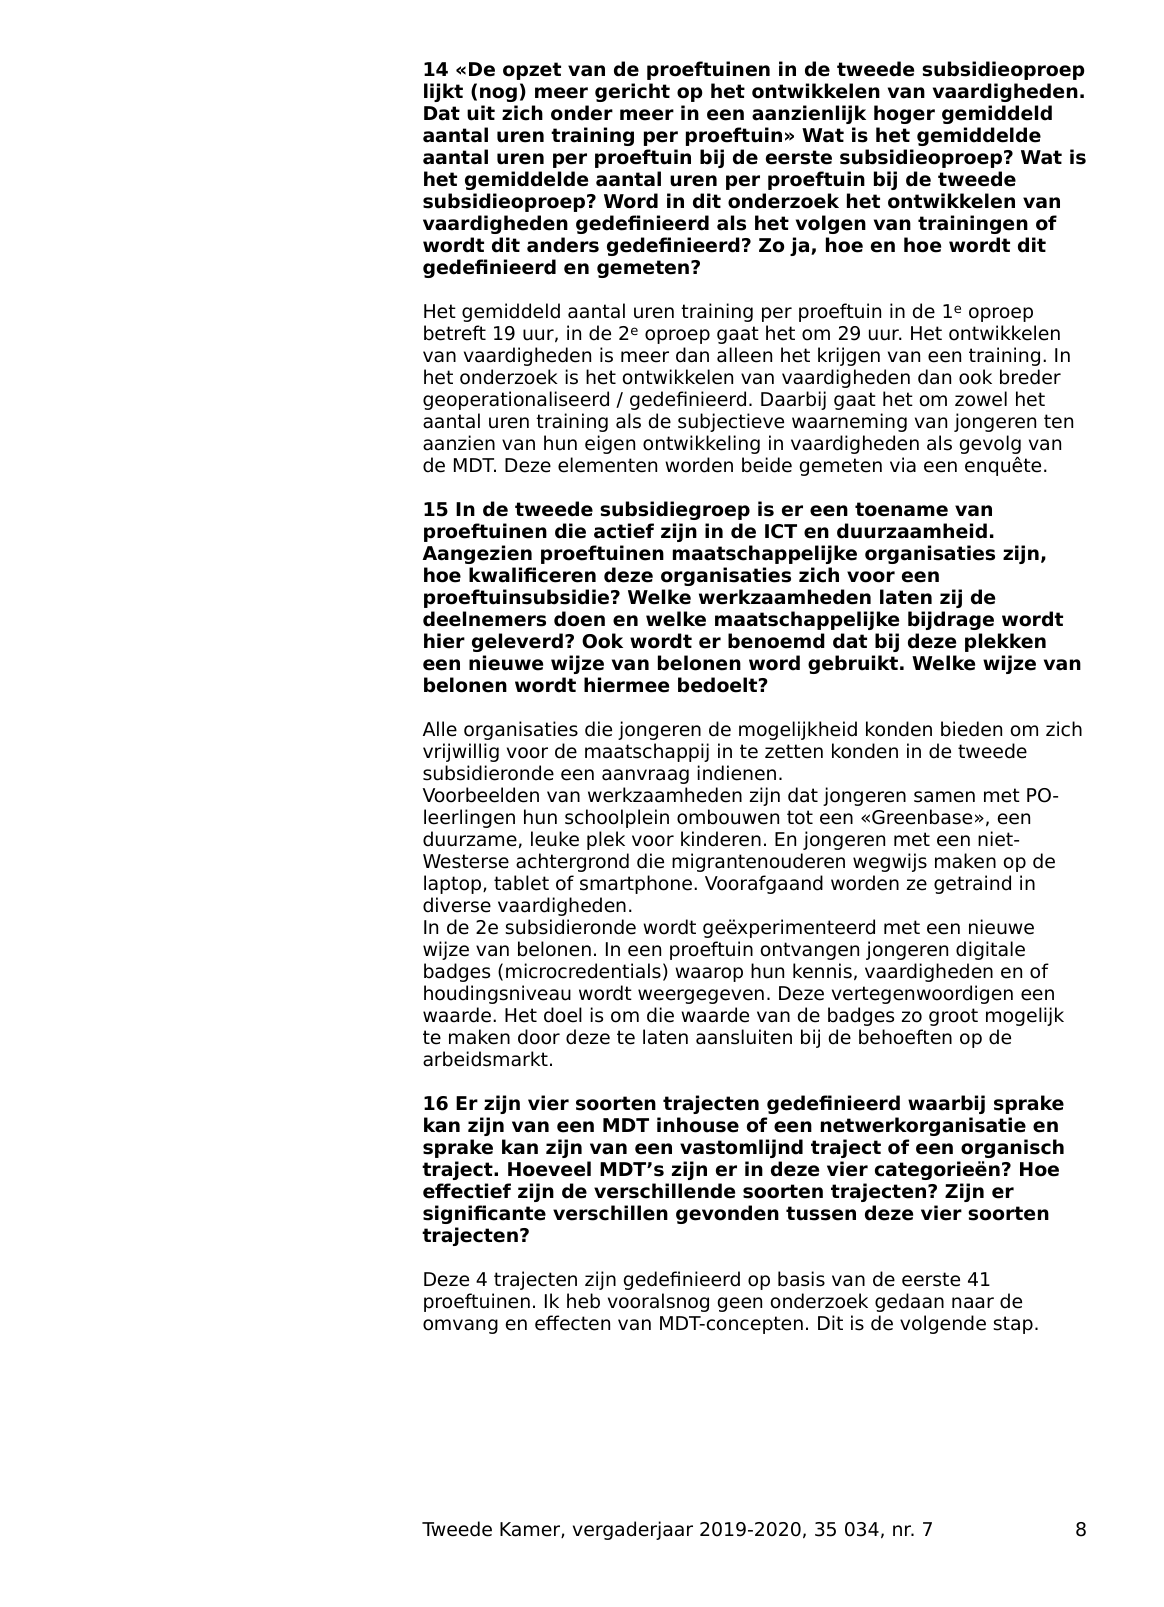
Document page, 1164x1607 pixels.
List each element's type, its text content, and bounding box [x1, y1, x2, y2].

text In de 2e subsidieronde wordt geëxperimenteerd met een nieuwe wijze van belonen. In een proeftuin ontvangen jongeren digitale badges (microcredentials) waarop hun kennis, vaardigheden en of houdingsniveau wordt weergegeven. Deze vertegenwoordigen een waarde. Het doel is om die waarde van de badges zo groot mogelijk te maken door deze te laten aansluiten bij de behoeften op de arbeidsmarkt. [422, 917, 1087, 1071]
subtitle 15 In de tweede subsidiegroep is er een toename van proeftuinen die actief zijn in de ICT en duurzaamheid. Aangezien proeftuinen maatschappelijke organisaties zijn, hoe kwalificeren deze organisaties zich voor een proeftuinsubsidie? Welke werkzaamheden laten zij de deelnemers doen en welke maatschappelijke bijdrage wordt hier geleverd? Ook wordt er benoemd dat bij deze plekken een nieuwe wijze van belonen word gebruikt. Welke wijze van belonen wordt hiermee bedoelt? [422, 499, 1087, 697]
text Deze 4 trajecten zijn gedefinieerd op basis van de eerste 41 proeftuinen. Ik heb vooralsnog geen onderzoek gedaan naar de omvang en effecten van MDT-concepten. Dit is de volgende stap. [422, 1269, 1087, 1335]
text Voorbeelden van werkzaamheden zijn dat jongeren samen met PO-leerlingen hun schoolplein ombouwen tot een «Greenbase», een duurzame, leuke plek voor kinderen. En jongeren met een niet-Westerse achtergrond die migrantenouderen wegwijs maken op de laptop, tablet of smartphone. Voorafgaand worden ze getraind in diverse vaardigheden. [422, 785, 1087, 917]
text Alle organisaties die jongeren de mogelijkheid konden bieden om zich vrijwillig voor de maatschappij in te zetten konden in de tweede subsidieronde een aanvraag indienen. [422, 719, 1087, 785]
text Het gemiddeld aantal uren training per proeftuin in de 1e oproep betreft 19 uur, in de 2e oproep gaat het om 29 uur. Het ontwikkelen van vaardigheden is meer dan alleen het krijgen van een training. In het onderzoek is het ontwikkelen van vaardigheden dan ook breder geoperationaliseerd / gedefinieerd. Daarbij gaat het om zowel het aantal uren training als de subjectieve waarneming van jongeren ten aanzien van hun eigen ontwikkeling in vaardigheden als gevolg van de MDT. Deze elementen worden beide gemeten via een enquête. [422, 301, 1087, 477]
subtitle 14 «De opzet van de proeftuinen in de tweede subsidieoproep lijkt (nog) meer gericht op het ontwikkelen van vaardigheden. Dat uit zich onder meer in een aanzienlijk hoger gemiddeld aantal uren training per proeftuin» Wat is het gemiddelde aantal uren per proeftuin bij de eerste subsidieoproep? Wat is het gemiddelde aantal uren per proeftuin bij de tweede subsidieoproep? Word in dit onderzoek het ontwikkelen van vaardigheden gedefinieerd als het volgen van trainingen of wordt dit anders gedefinieerd? Zo ja, hoe en hoe wordt dit gedefinieerd en gemeten? [422, 59, 1087, 279]
subtitle 16 Er zijn vier soorten trajecten gedefinieerd waarbij sprake kan zijn van een MDT inhouse of een netwerkorganisatie en sprake kan zijn van een vastomlijnd traject of een organisch traject. Hoeveel MDT’s zijn er in deze vier categorieën? Hoe effectief zijn de verschillende soorten trajecten? Zijn er significante verschillen gevonden tussen deze vier soorten trajecten? [422, 1093, 1087, 1247]
